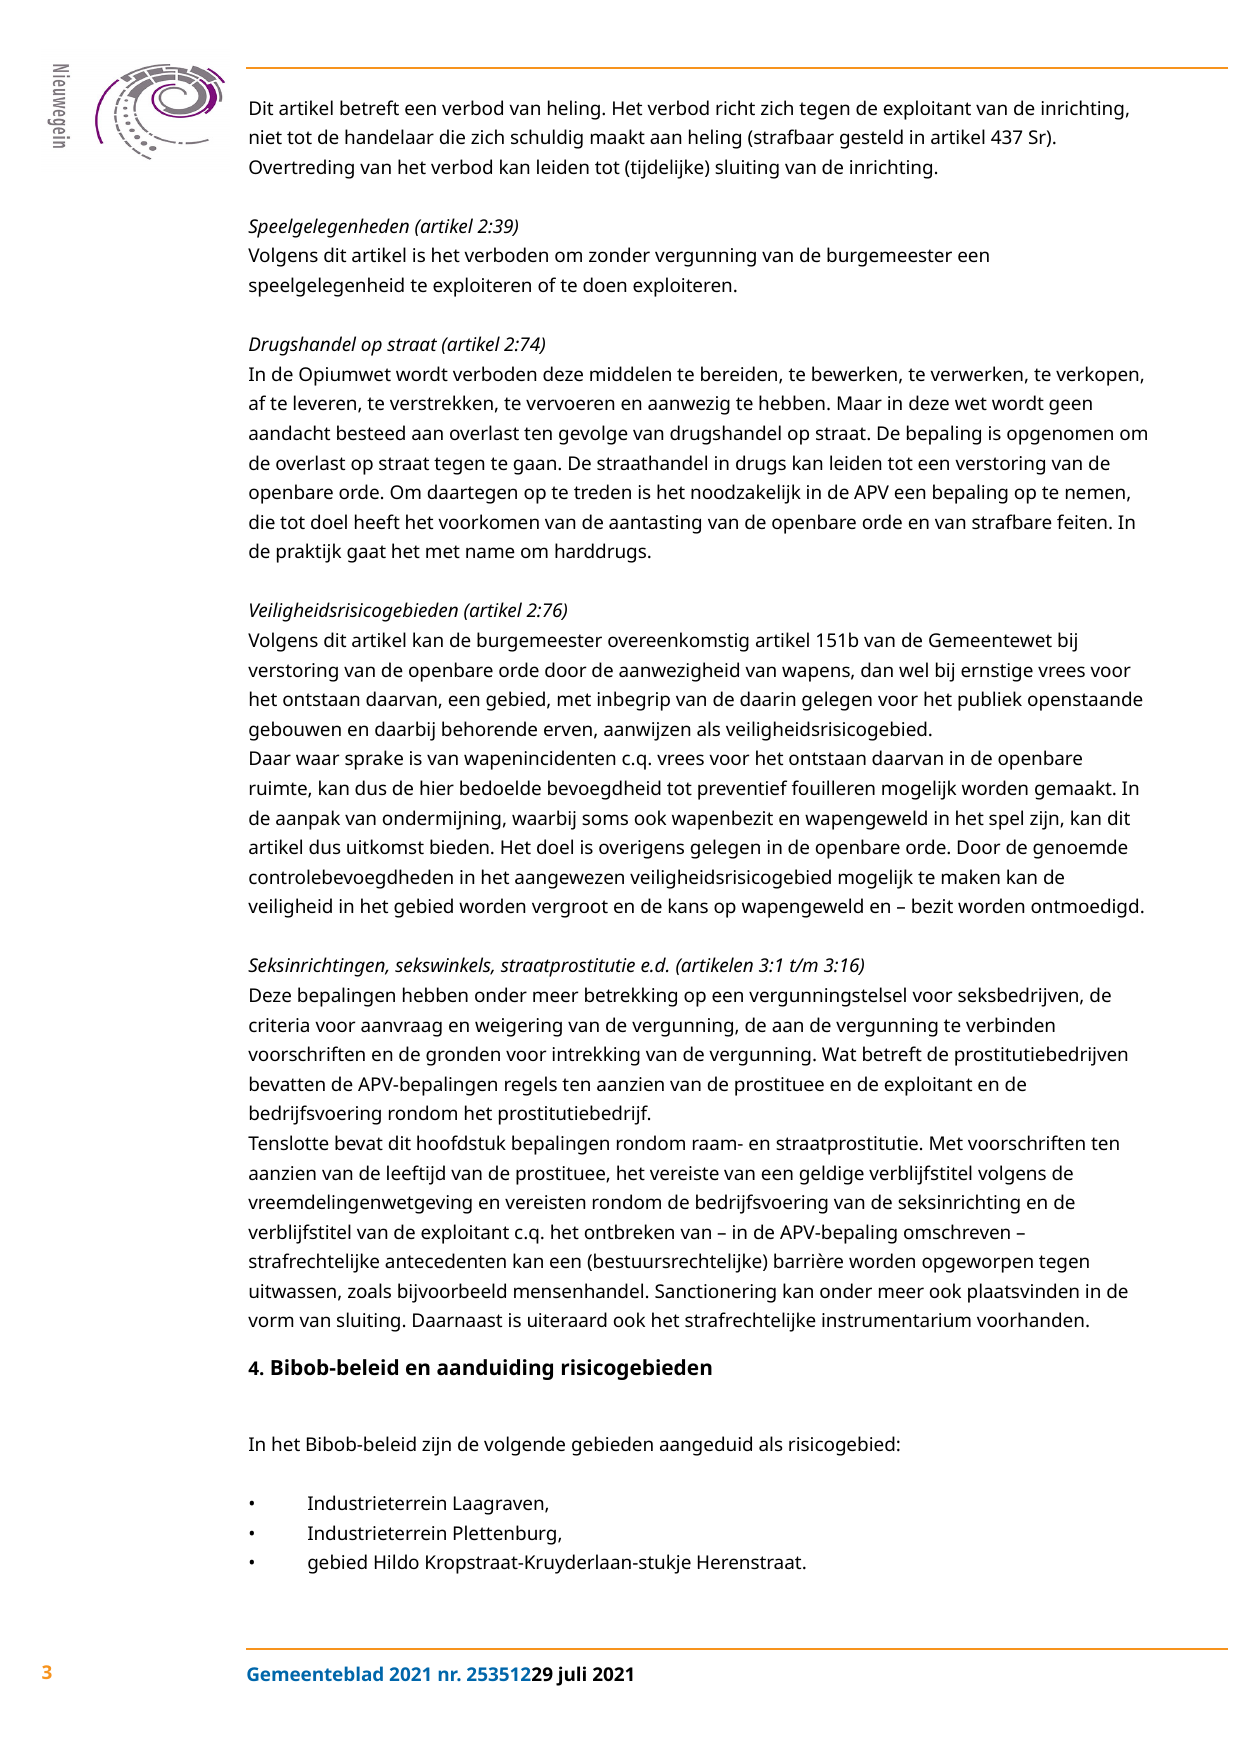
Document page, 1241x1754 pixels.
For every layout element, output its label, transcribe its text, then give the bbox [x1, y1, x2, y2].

text 4. Bibob-beleid en aanduiding risicogebieden [248, 1353, 1152, 1382]
text Veiligheidsrisicogebieden (artikel 2:76) [248, 598, 1152, 623]
text Volgens dit artikel is het verboden om zonder vergunning van de burgemeester een speelgelegenheid te exploiteren of te doen exploiteren. [248, 243, 1152, 298]
text Daar waar sprake is van wapenincidenten c.q. vrees voor het ontstaan daarvan in de openbare ruimte, kan dus de hier bedoelde bevoegdheid tot preventief fouilleren mogelijk worden gemaakt. In de aanpak van ondermijning, waarbij soms ook wapenbezit en wapengeweld in het spel zijn, kan dit artikel dus uitkomst bieden. Het doel is overigens gelegen in de openbare orde. Door de genoemde controlebevoegdheden in het aangewezen veiligheidsrisicogebied mogelijk te maken kan de veiligheid in het gebied worden vergroot en de kans op wapengeweld en – bezit worden ontmoedigd. [248, 746, 1152, 919]
list Industrieterrein Laagraven, [248, 1490, 1152, 1516]
text Deze bepalingen hebben onder meer betrekking op een vergunningstelsel voor seksbedrijven, de criteria voor aanvraag en weigering van de vergunning, de aan de vergunning te verbinden voorschriften en de gronden voor intrekking van de vergunning. Wat betreft de prostitutiebedrijven bevatten de APV-bepalingen regels ten aanzien van de prostituee en de exploitant en de bedrijfsvoering rondom het prostitutiebedrijf. [248, 982, 1152, 1126]
text Drugshandel op straat (artikel 2:74) [248, 331, 1152, 357]
text In het Bibob-beleid zijn de volgende gebieden aangeduid als risicogebied: [248, 1431, 1152, 1457]
list gebied Hildo Kropstraat-Kruyderlaan-stukje Herenstraat. [248, 1549, 1152, 1575]
list Industrieterrein Plettenburg, [248, 1520, 1152, 1546]
text In de Opiumwet wordt verboden deze middelen te bereiden, te bewerken, te verwerken, te verkopen, af te leveren, te verstrekken, te vervoeren en aanwezig te hebben. Maar in deze wet wordt geen aandacht besteed aan overlast ten gevolge van drugshandel op straat. De bepaling is opgenomen om de overlast op straat tegen te gaan. De straathandel in drugs kan leiden tot een verstoring van de openbare orde. Om daartegen op te treden is het noodzakelijk in de APV een bepaling op te nemen, die tot doel heeft het voorkomen van de aantasting van de openbare orde en van strafbare feiten. In de praktijk gaat het met name om harddrugs. [248, 361, 1152, 564]
text Seksinrichtingen, sekswinkels, straatprostitutie e.d. (artikelen 3:1 t/m 3:16) [248, 953, 1152, 978]
text Dit artikel betreft een verbod van heling. Het verbod richt zich tegen de exploitant van de inrichting, niet tot de handelaar die zich schuldig maakt aan heling (strafbaar gesteld in artikel 437 Sr). Overtreding van het verbod kan leiden tot (tijdelijke) sluiting van de inrichting. [248, 95, 1152, 180]
text Speelgelegenheden (artikel 2:39) [248, 213, 1152, 239]
text Volgens dit artikel kan de burgemeester overeenkomstig artikel 151b van de Gemeentewet bij verstoring van de openbare orde door de aanwezigheid van wapens, dan wel bij ernstige vrees voor het ontstaan daarvan, een gebied, met inbegrip van de daarin gelegen voor het publiek openstaande gebouwen en daarbij behorende erven, aanwijzen als veiligheidsrisicogebied. [248, 627, 1152, 742]
text Tenslotte bevat dit hoofdstuk bepalingen rondom raam- en straatprostitutie. Met voorschriften ten aanzien van de leeftijd van de prostituee, het vereiste van een geldige verblijfstitel volgens de vreemdelingenwetgeving en vereisten rondom de bedrijfsvoering van de seksinrichting en de verblijfstitel van de exploitant c.q. het ontbreken van – in de APV-bepaling omschreven – strafrechtelijke antecedenten kan een (bestuursrechtelijke) barrière worden opgeworpen tegen uitwassen, zoals bijvoorbeeld mensenhandel. Sanctionering kan onder meer ook plaatsvinden in de vorm van sluiting. Daarnaast is uiteraard ook het strafrechtelijke instrumentarium voorhanden. [248, 1130, 1152, 1333]
picture [41, 47, 231, 172]
